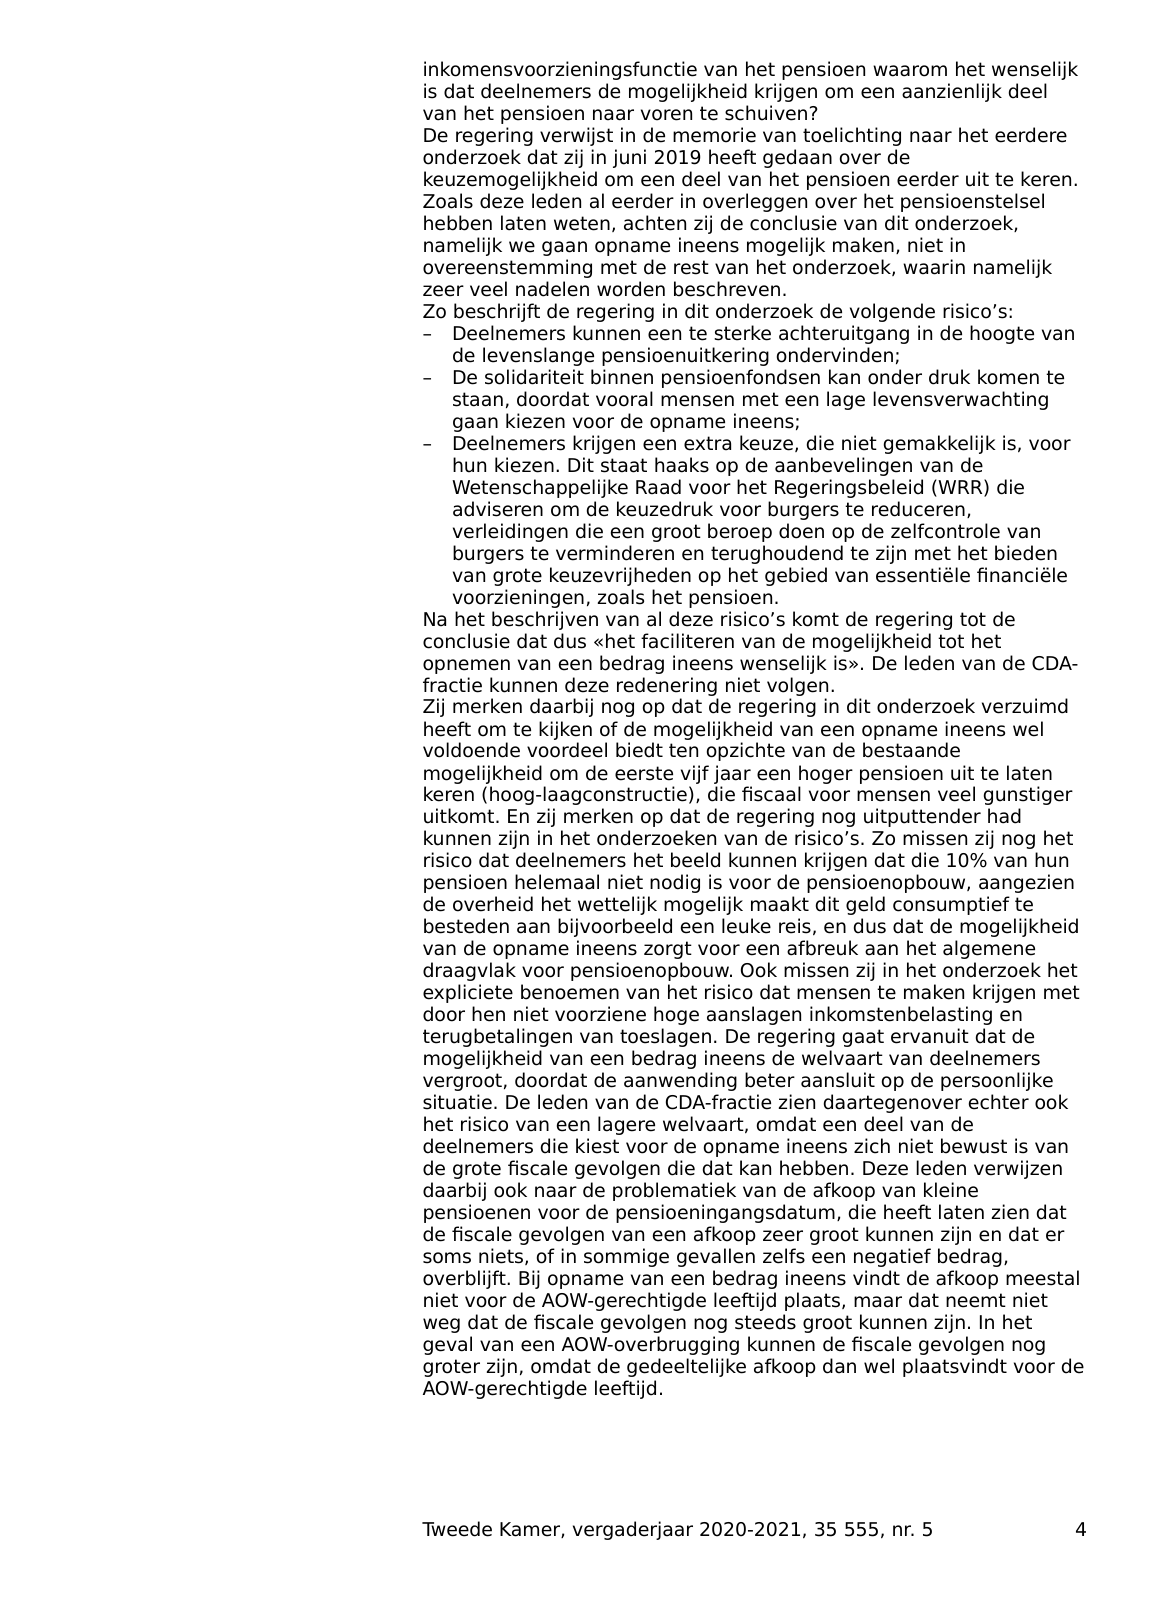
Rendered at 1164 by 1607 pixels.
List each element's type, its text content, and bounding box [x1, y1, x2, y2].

text – Deelnemers krijgen een extra keuze, die niet gemakkelijk is, voor hun kiezen. Dit staat haaks op de aanbevelingen van de Wetenschappelijke Raad voor het Regeringsbeleid (WRR) die adviseren om de keuzedruk voor burgers te reduceren, verleidingen die een groot beroep doen op de zelfcontrole van burgers te verminderen en terughoudend te zijn met het bieden van grote keuzevrijheden op het gebied van essentiële financiële voorzieningen, zoals het pensioen. [422, 433, 1087, 608]
text De regering verwijst in de memorie van toelichting naar het eerdere onderzoek dat zij in juni 2019 heeft gedaan over de keuzemogelijkheid om een deel van het pensioen eerder uit te keren. Zoals deze leden al eerder in overleggen over het pensioenstelsel hebben laten weten, achten zij de conclusie van dit onderzoek, namelijk we gaan opname ineens mogelijk maken, niet in overeenstemming met de rest van het onderzoek, waarin namelijk zeer veel nadelen worden beschreven. [422, 125, 1087, 301]
text Na het beschrijven van al deze risico’s komt de regering tot de conclusie dat dus «het faciliteren van de mogelijkheid tot het opnemen van een bedrag ineens wenselijk is». De leden van de CDA-fractie kunnen deze redenering niet volgen. [422, 608, 1087, 696]
text Zo beschrijft de regering in dit onderzoek de volgende risico’s: [422, 301, 1087, 323]
text – Deelnemers kunnen een te sterke achteruitgang in de hoogte van de levenslange pensioenuitkering ondervinden; [422, 323, 1087, 367]
text – De solidariteit binnen pensioenfondsen kan onder druk komen te staan, doordat vooral mensen met een lage levensverwachting gaan kiezen voor de opname ineens; [422, 367, 1087, 433]
text Zij merken daarbij nog op dat de regering in dit onderzoek verzuimd heeft om te kijken of de mogelijkheid van een opname ineens wel voldoende voordeel biedt ten opzichte van de bestaande mogelijkheid om de eerste vijf jaar een hoger pensioen uit te laten keren (hoog-laagconstructie), die fiscaal voor mensen veel gunstiger uitkomt. En zij merken op dat de regering nog uitputtender had kunnen zijn in het onderzoeken van de risico’s. Zo missen zij nog het risico dat deelnemers het beeld kunnen krijgen dat die 10% van hun pensioen helemaal niet nodig is voor de pensioenopbouw, aangezien de overheid het wettelijk mogelijk maakt dit geld consumptief te besteden aan bijvoorbeeld een leuke reis, en dus dat de mogelijkheid van de opname ineens zorgt voor een afbreuk aan het algemene draagvlak voor pensioenopbouw. Ook missen zij in het onderzoek het expliciete benoemen van het risico dat mensen te maken krijgen met door hen niet voorziene hoge aanslagen inkomstenbelasting en terugbetalingen van toeslagen. De regering gaat ervanuit dat de mogelijkheid van een bedrag ineens de welvaart van deelnemers vergroot, doordat de aanwending beter aansluit op de persoonlijke situatie. De leden van de CDA-fractie zien daartegenover echter ook het risico van een lagere welvaart, omdat een deel van de deelnemers die kiest voor de opname ineens zich niet bewust is van de grote fiscale gevolgen die dat kan hebben. Deze leden verwijzen daarbij ook naar de problematiek van de afkoop van kleine pensioenen voor de pensioeningangsdatum, die heeft laten zien dat de fiscale gevolgen van een afkoop zeer groot kunnen zijn en dat er soms niets, of in sommige gevallen zelfs een negatief bedrag, overblijft. Bij opname van een bedrag ineens vindt de afkoop meestal niet voor de AOW-gerechtigde leeftijd plaats, maar dat neemt niet weg dat de fiscale gevolgen nog steeds groot kunnen zijn. In het geval van een AOW-overbrugging kunnen de fiscale gevolgen nog groter zijn, omdat de gedeeltelijke afkoop dan wel plaatsvindt voor de AOW-gerechtigde leeftijd. [422, 696, 1087, 1400]
text inkomensvoorzieningsfunctie van het pensioen waarom het wenselijk is dat deelnemers de mogelijkheid krijgen om een aanzienlijk deel van het pensioen naar voren te schuiven? [422, 59, 1087, 125]
